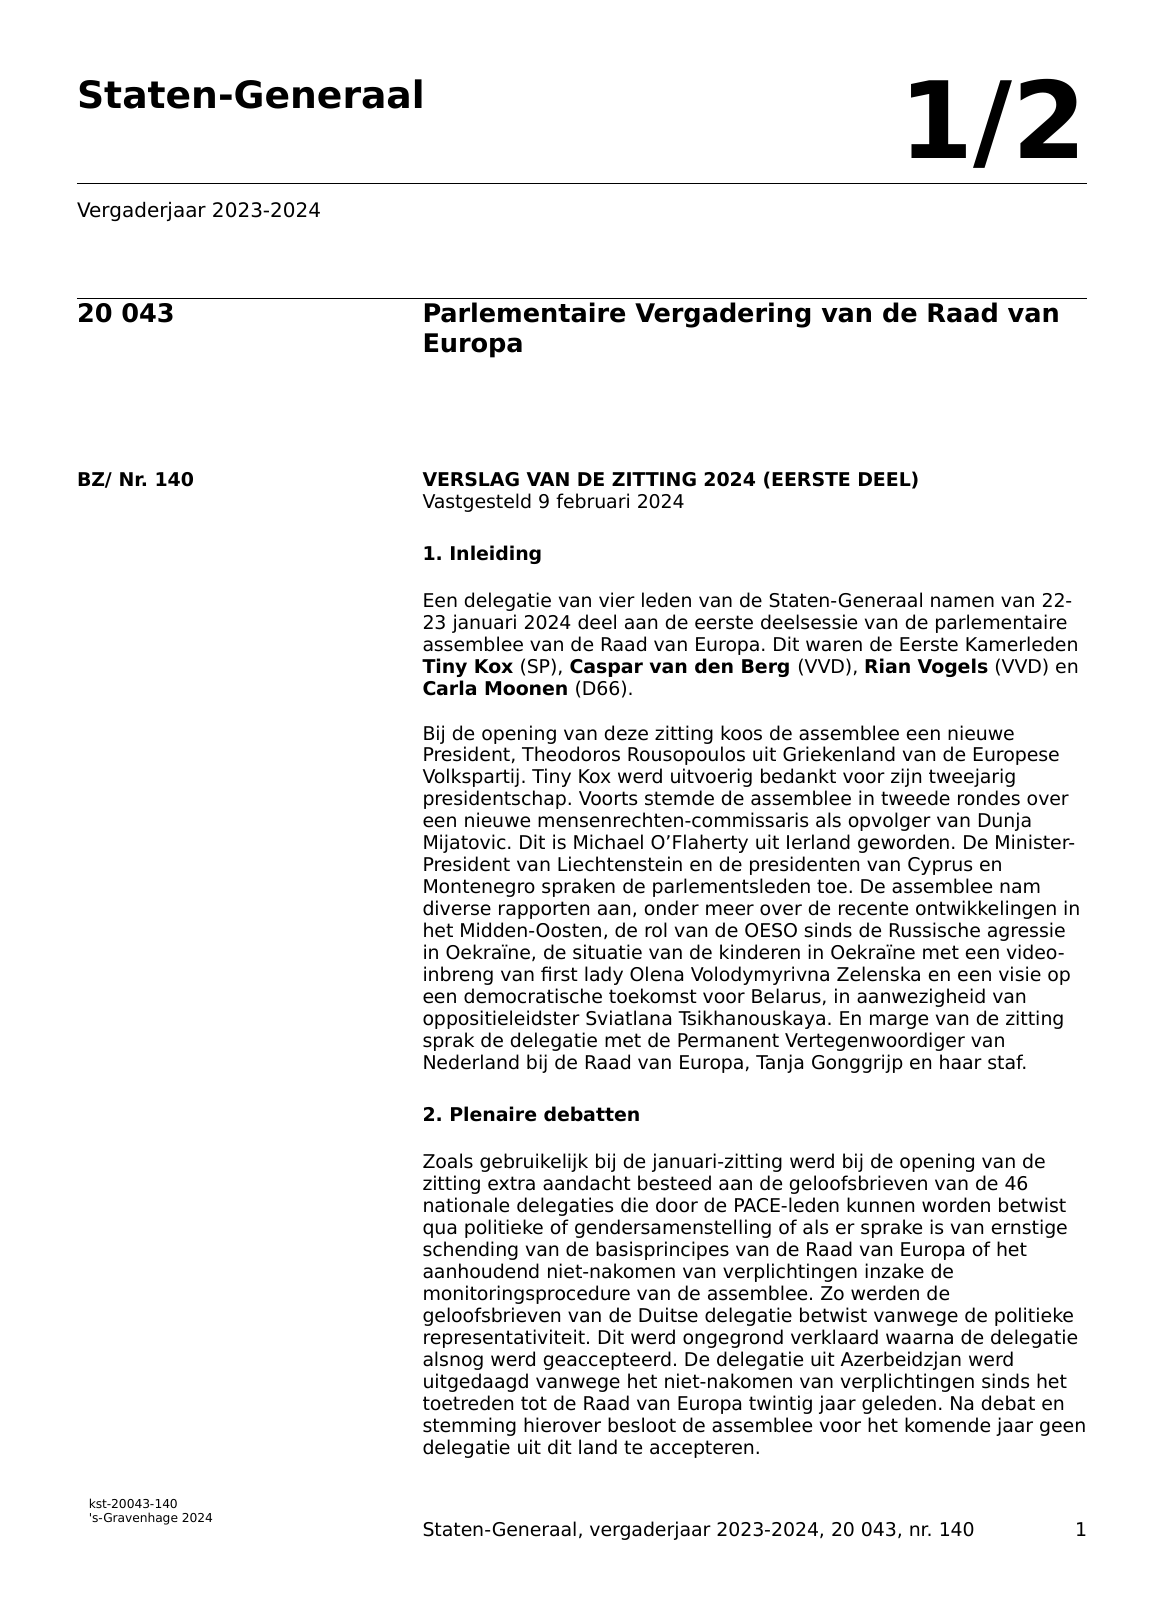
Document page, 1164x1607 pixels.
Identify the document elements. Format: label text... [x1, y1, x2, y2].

table_header Staten-Generaal [77, 59, 886, 183]
subtitle BZ/ Nr. 140 VERSLAG VAN DE ZITTING 2024 (EERSTE DEEL) [77, 469, 1087, 491]
text Bij de opening van deze zitting koos de assemblee een nieuwe President, Theodoros Rousopoulos uit Griekenland van de Europese Volkspartij. Tiny Kox werd uitvoerig bedankt voor zijn tweejarig presidentschap. Voorts stemde de assemblee in tweede rondes over een nieuwe mensenrechten-commissaris als opvolger van Dunja Mijatovic. Dit is Michael O’Flaherty uit Ierland geworden. De Minister-President van Liechtenstein en de presidenten van Cyprus en Montenegro spraken de parlementsleden toe. De assemblee nam diverse rapporten aan, onder meer over de recente ontwikkelingen in het Midden-Oosten, de rol van de OESO sinds de Russische agressie in Oekraïne, de situatie van de kinderen in Oekraïne met een video-inbreng van first lady Olena Volodymyrivna Zelenska en een visie op een democratische toekomst voor Belarus, in aanwezigheid van oppositieleidster Sviatlana Tsikhanouskaya. En marge van de zitting sprak de delegatie met de Permanent Vertegenwoordiger van Nederland bij de Raad van Europa, Tanja Gonggrijp en haar staf. [422, 722, 1087, 1074]
text Vastgesteld 9 februari 2024 [422, 491, 1087, 513]
text Een delegatie van vier leden van de Staten-Generaal namen van 22-23 januari 2024 deel aan de eerste deelsessie van de parlementaire assemblee van de Raad van Europa. Dit waren de Eerste Kamerleden Tiny Kox (SP), Caspar van den Berg (VVD), Rian Vogels (VVD) en Carla Moonen (D66). [422, 590, 1087, 700]
subtitle 1. Inleiding [422, 543, 1087, 565]
text 's-Gravenhage 2024 [88, 1511, 323, 1525]
table_header 1/2 [886, 59, 1087, 183]
text kst-20043-140 [88, 1497, 323, 1511]
text Zoals gebruikelijk bij de januari-zitting werd bij de opening van de zitting extra aandacht besteed aan de geloofsbrieven van de 46 nationale delegaties die door de PACE-leden kunnen worden betwist qua politieke of gendersamenstelling of als er sprake is van ernstige schending van de basisprincipes van de Raad van Europa of het aanhoudend niet-nakomen van verplichtingen inzake de monitoringsprocedure van de assemblee. Zo werden de geloofsbrieven van de Duitse delegatie betwist vanwege de politieke representativiteit. Dit werd ongegrond verklaard waarna de delegatie alsnog werd geaccepteerd. De delegatie uit Azerbeidzjan werd uitgedaagd vanwege het niet-nakomen van verplichtingen sinds het toetreden tot de Raad van Europa twintig jaar geleden. Na debat en stemming hierover besloot de assemblee voor het komende jaar geen delegatie uit dit land te accepteren. [422, 1151, 1087, 1459]
table_cell Vergaderjaar 2023-2024 [77, 184, 1087, 298]
subtitle 2. Plenaire debatten [422, 1104, 1087, 1126]
subtitle 20 043 Parlementaire Vergadering van de Raad van Europa [77, 299, 1087, 358]
